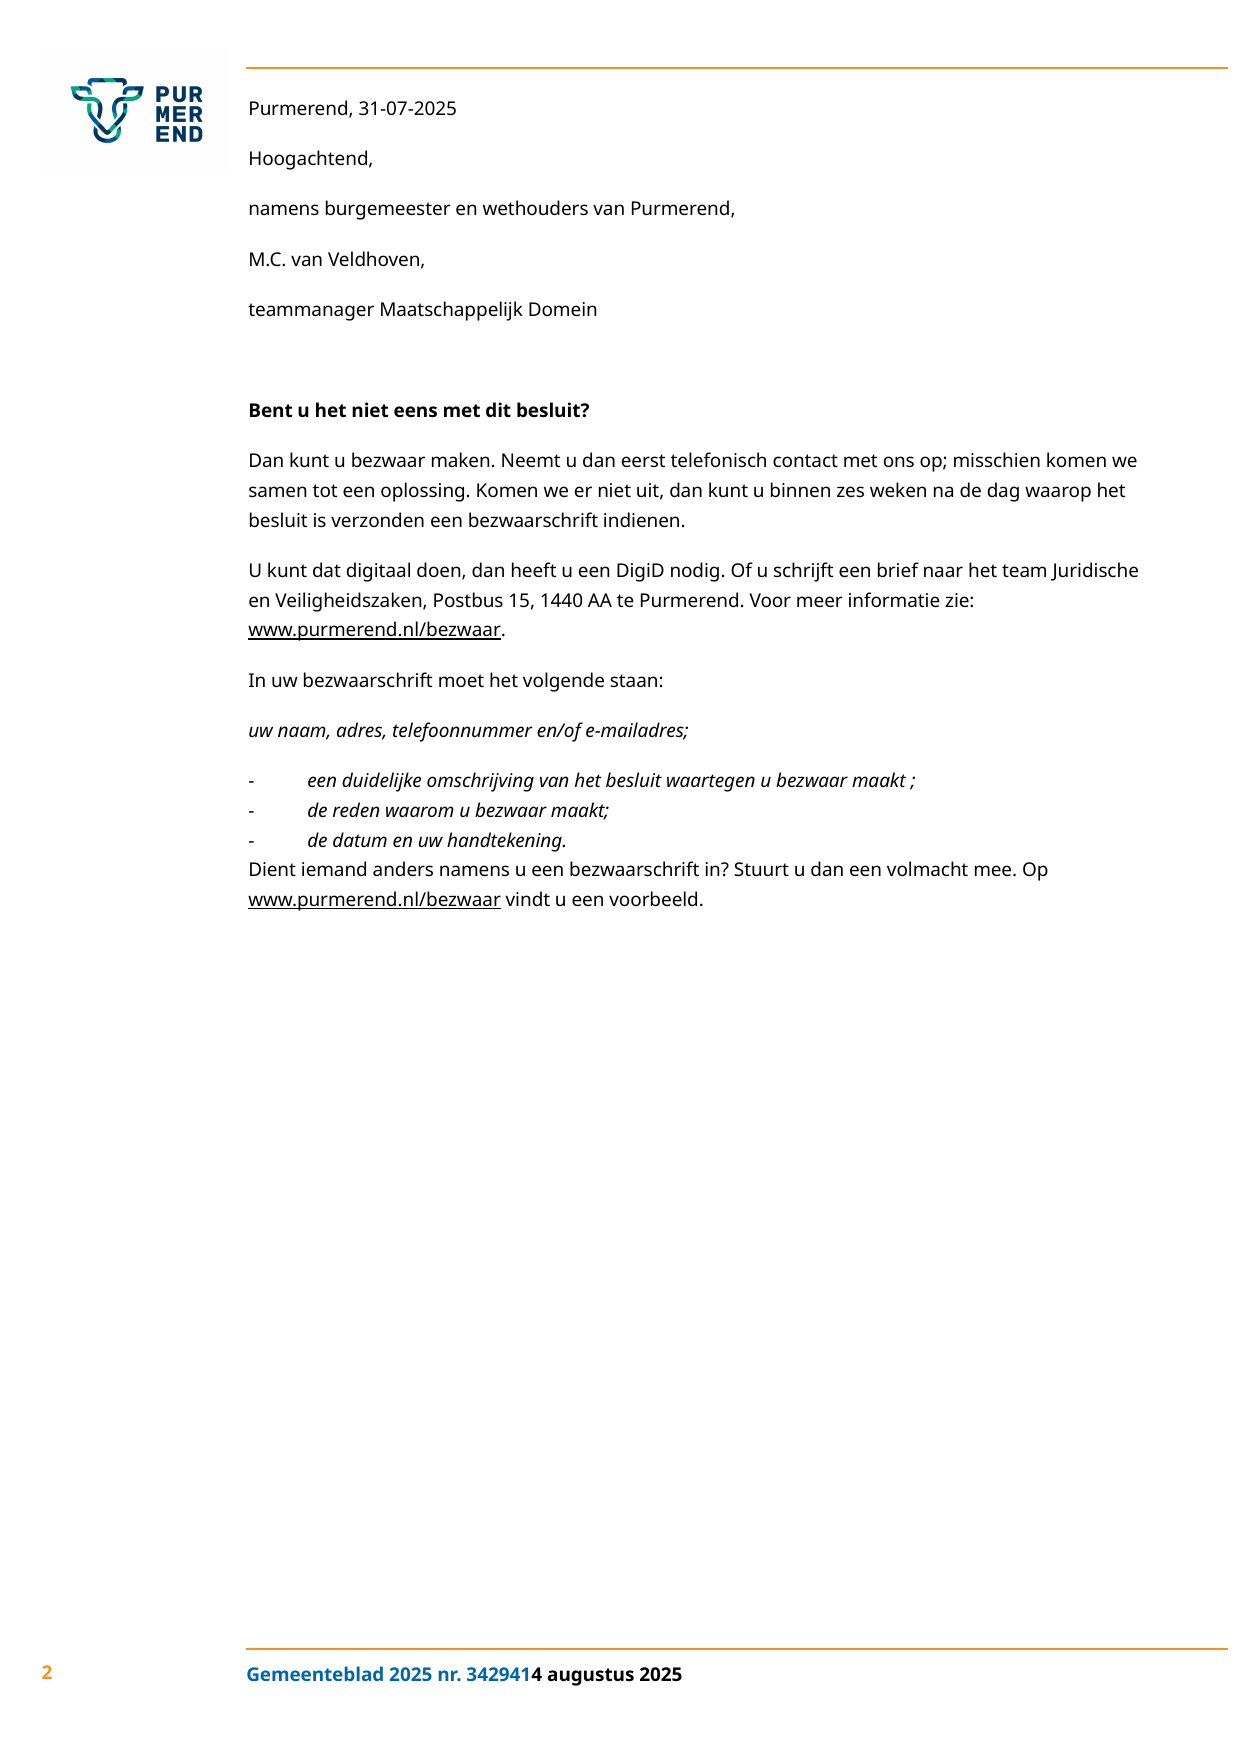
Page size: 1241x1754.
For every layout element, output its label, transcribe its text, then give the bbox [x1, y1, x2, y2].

list de reden waarom u bezwaar maakt; [248, 797, 1152, 823]
list de datum en uw handtekening. [248, 827, 1152, 853]
text teammanager Maatschappelijk Domein [248, 296, 1152, 322]
text In uw bezwaarschrift moet het volgende staan: [248, 667, 1152, 693]
text uw naam, adres, telefoonnummer en/of e-mailadres; [248, 717, 1152, 743]
text Dient iemand anders namens u een bezwaarschrift in? Stuurt u dan een volmacht mee. Op www.purmerend.nl/bezwaar vindt u een voorbeeld. [248, 856, 1152, 912]
text Hoogachtend, [248, 145, 1152, 171]
text Bent u het niet eens met dit besluit? [248, 397, 1152, 423]
text U kunt dat digitaal doen, dan heeft u een DigiD nodig. Of u schrijft een brief naar het team Juridische en Veiligheidszaken, Postbus 15, 1440 AA te Purmerend. Voor meer informatie zie: www.purmerend.nl/bezwaar. [248, 557, 1152, 642]
text namens burgemeester en wethouders van Purmerend, [248, 196, 1152, 221]
text Dan kunt u bezwaar maken. Neemt u dan eerst telefonisch contact met ons op; misschien komen we samen tot een oplossing. Komen we er niet uit, dan kunt u binnen zes weken na de dag waarop het besluit is verzonden een bezwaarschrift indienen. [248, 448, 1152, 533]
text Purmerend, 31-07-2025 [248, 95, 1152, 121]
text M.C. van Veldhoven, [248, 246, 1152, 272]
list een duidelijke omschrijving van het besluit waartegen u bezwaar maakt ; [248, 768, 1152, 793]
picture [41, 47, 231, 172]
